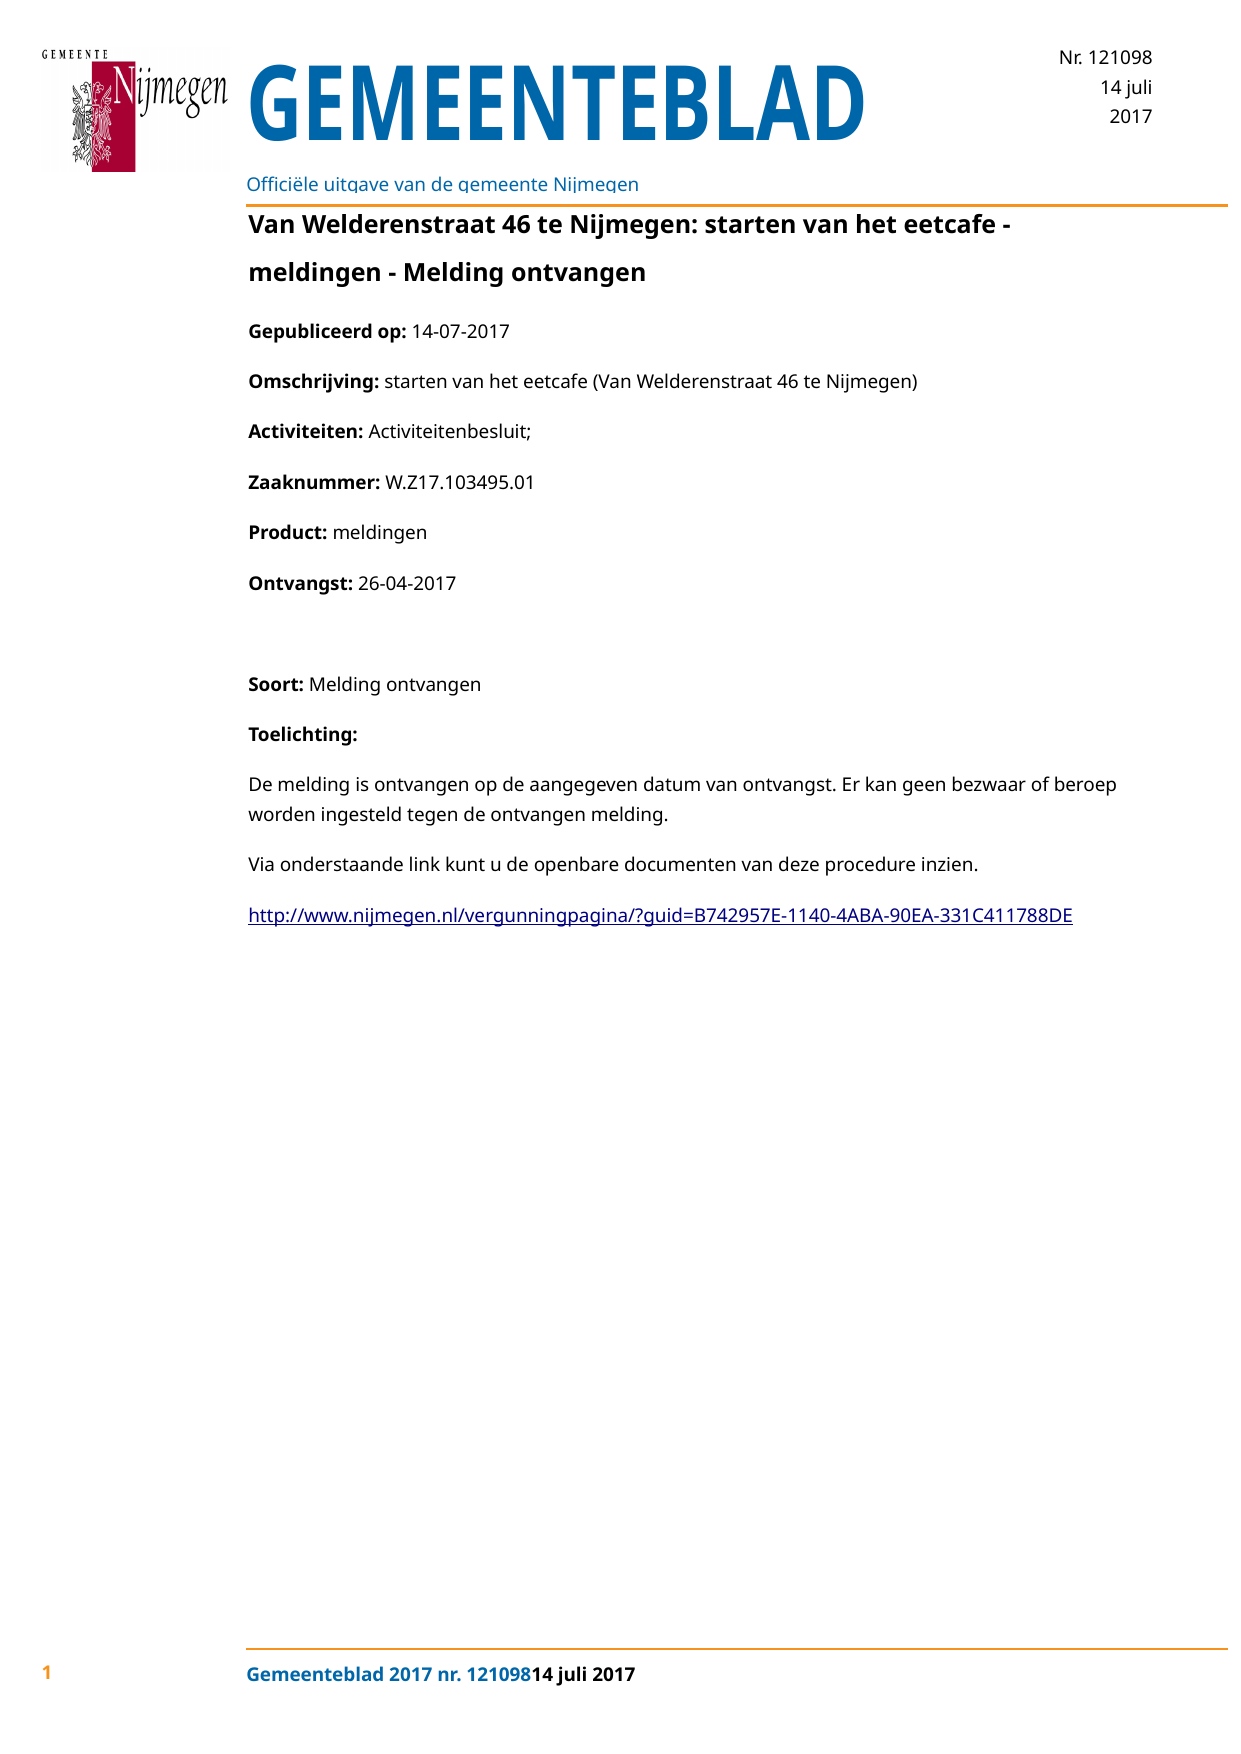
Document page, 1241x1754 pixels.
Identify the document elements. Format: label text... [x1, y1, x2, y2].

picture [41, 47, 231, 172]
text Gepubliceerd op: 14-07-2017 [248, 318, 1152, 344]
text De melding is ontvangen op de aangegeven datum van ontvangst. Er kan geen bezwaar of beroep worden ingesteld tegen de ontvangen melding. [248, 772, 1152, 827]
text Toelichting: [248, 721, 1152, 747]
text Product: meldingen [248, 519, 1152, 545]
text Activiteiten: Activiteitenbesluit; [248, 419, 1152, 444]
text Van Welderenstraat 46 te Nijmegen: starten van het eetcafe - meldingen - Melding ontvangen [248, 207, 1152, 288]
text Ontvangst: 26-04-2017 [248, 570, 1152, 596]
text Via onderstaande link kunt u de openbare documenten van deze procedure inzien. [248, 852, 1152, 877]
text Soort: Melding ontvangen [248, 671, 1152, 697]
text Omschrijving: starten van het eetcafe (Van Welderenstraat 46 te Nijmegen) [248, 368, 1152, 394]
text http://www.nijmegen.nl/vergunningpagina/?guid=B742957E-1140-4ABA-90EA-331C411788DE [248, 902, 1152, 928]
text Zaaknummer: W.Z17.103495.01 [248, 469, 1152, 495]
